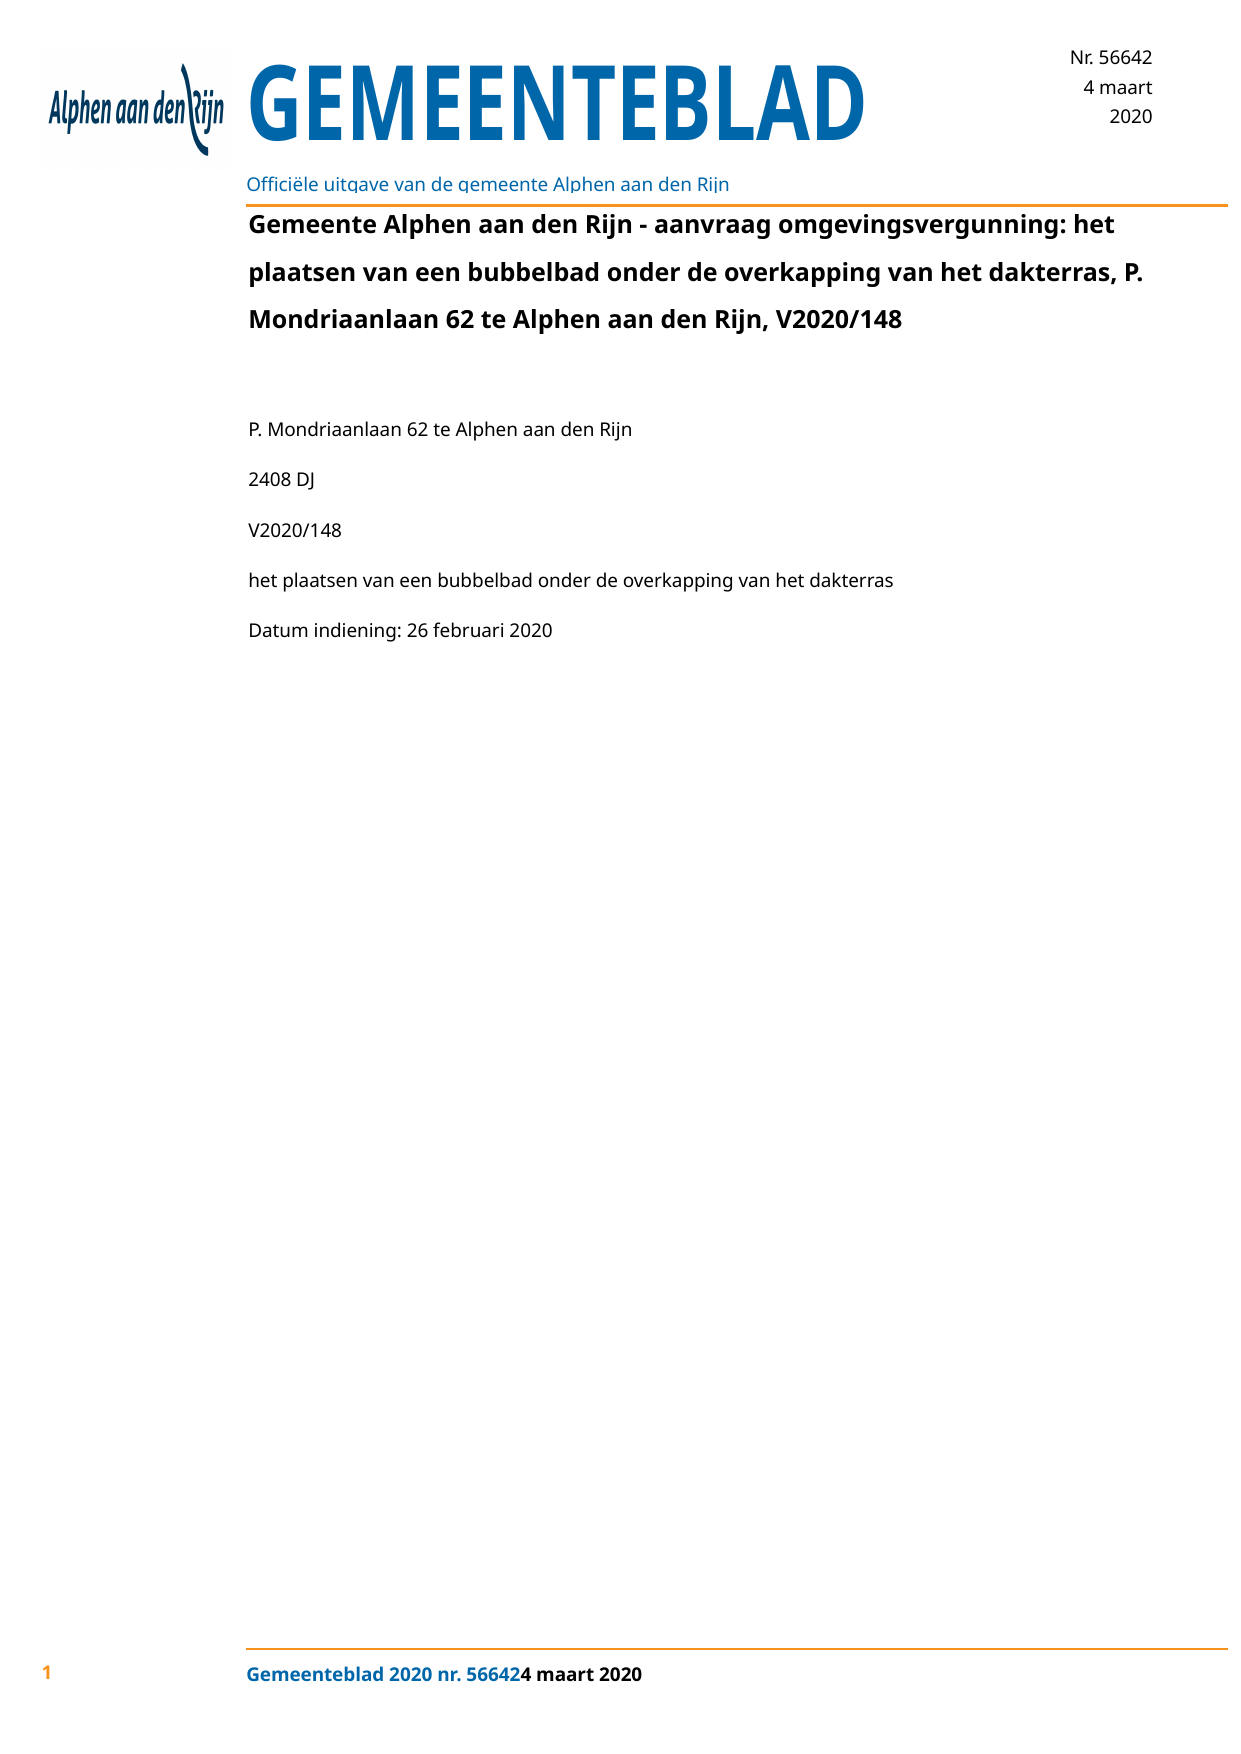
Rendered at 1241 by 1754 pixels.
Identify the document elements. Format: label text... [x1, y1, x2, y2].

text P. Mondriaanlaan 62 te Alphen aan den Rijn [248, 416, 1152, 442]
picture [41, 47, 231, 172]
text het plaatsen van een bubbelbad onder de overkapping van het dakterras [248, 567, 1152, 593]
text V2020/148 [248, 517, 1152, 542]
text 2408 DJ [248, 466, 1152, 492]
text Gemeente Alphen aan den Rijn - aanvraag omgevingsvergunning: het plaatsen van een bubbelbad onder de overkapping van het dakterras, P. Mondriaanlaan 62 te Alphen aan den Rijn, V2020/148 [248, 207, 1152, 336]
text Datum indiening: 26 februari 2020 [248, 618, 1152, 643]
